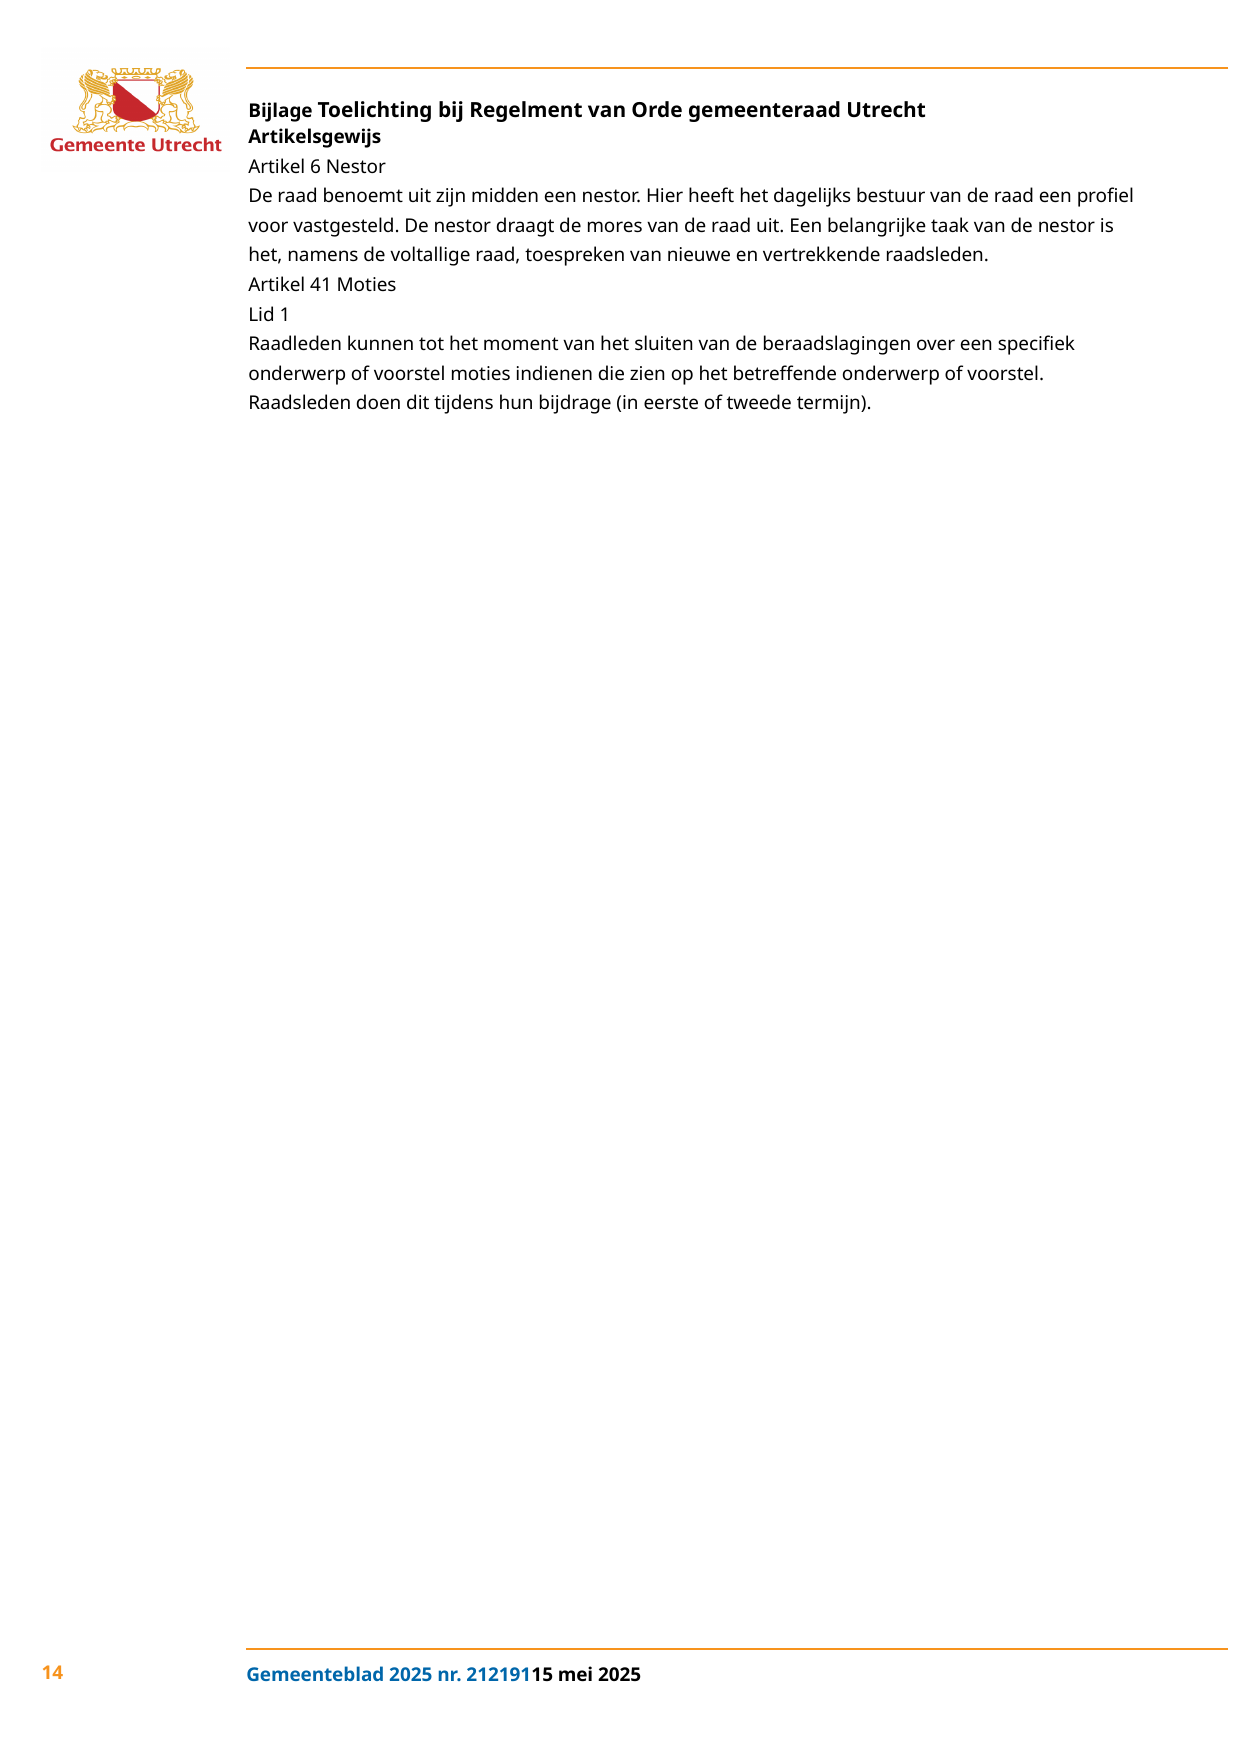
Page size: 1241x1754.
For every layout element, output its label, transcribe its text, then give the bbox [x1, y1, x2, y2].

text De raad benoemt uit zijn midden een nestor. Hier heeft het dagelijks bestuur van de raad een profiel voor vastgesteld. De nestor draagt de mores van de raad uit. Een belangrijke taak van de nestor is het, namens de voltallige raad, toespreken van nieuwe en vertrekkende raadsleden. [248, 182, 1152, 267]
text Artikel 41 Moties [248, 271, 1152, 297]
text Lid 1 [248, 301, 1152, 327]
text Artikel 6 Nestor [248, 153, 1152, 179]
text Raadleden kunnen tot het moment van het sluiten van de beraadslagingen over een specifiek onderwerp of voorstel moties indienen die zien op het betreffende onderwerp of voorstel. Raadsleden doen dit tijdens hun bijdrage (in eerste of tweede termijn). [248, 330, 1152, 415]
picture [41, 47, 231, 172]
text Bijlage Toelichting bij Regelment van Orde gemeenteraad Utrecht [248, 95, 1152, 123]
text Artikelsgewijs [248, 123, 1152, 149]
